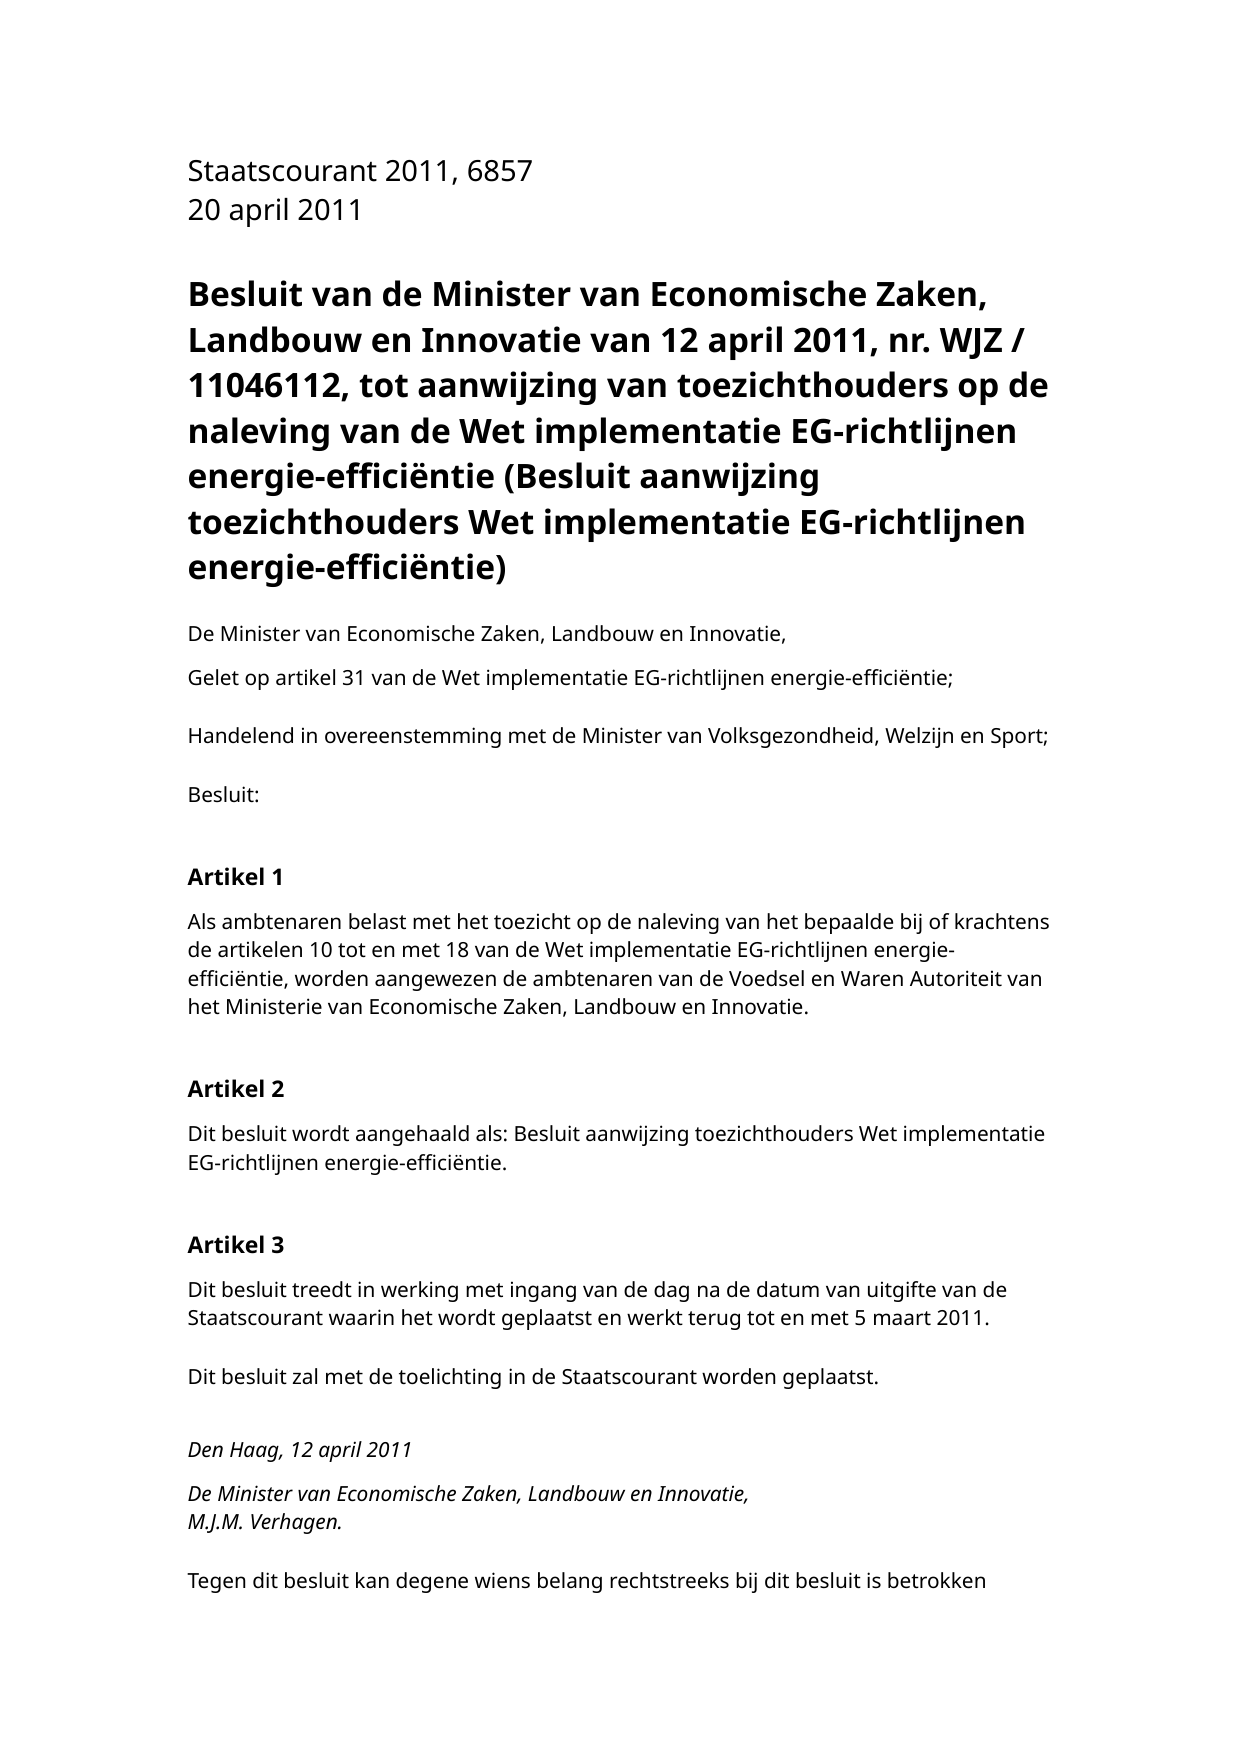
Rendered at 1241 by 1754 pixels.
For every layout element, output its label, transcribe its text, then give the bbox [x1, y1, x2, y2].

subtitle Artikel 1 [187, 861, 1053, 892]
text De Minister van Economische Zaken, Landbouw en Innovatie, [187, 1479, 1053, 1507]
text Handelend in overeenstemming met de Minister van Volksgezondheid, Welzijn en Sport; [187, 721, 1053, 750]
subtitle Artikel 3 [187, 1229, 1053, 1260]
text 20 april 2011 [187, 190, 1053, 229]
text Besluit: [187, 780, 1053, 808]
text Dit besluit wordt aangehaald als: Besluit aanwijzing toezichthouders Wet implementatie EG-richtlijnen energie-efficiëntie. [187, 1119, 1053, 1176]
text Den Haag, 12 april 2011 [187, 1435, 1053, 1464]
text Staatscourant 2011, 6857 [187, 150, 1053, 190]
subtitle Besluit van de Minister van Economische Zaken, Landbouw en Innovatie van 12 april 2011, nr. WJZ / 11046112, tot aanwijzing van toezichthouders op de naleving van de Wet implementatie EG-richtlijnen energie-efficiëntie (Besluit aanwijzing toezichthouders Wet implementatie EG-richtlijnen energie-efficiëntie) [187, 271, 1053, 589]
text Dit besluit zal met de toelichting in de Staatscourant worden geplaatst. [187, 1362, 1053, 1390]
text Als ambtenaren belast met het toezicht op de naleving van het bepaalde bij of krachtens de artikelen 10 tot en met 18 van de Wet implementatie EG-richtlijnen energie-efficiëntie, worden aangewezen de ambtenaren van de Voedsel en Waren Autoriteit van het Ministerie van Economische Zaken, Landbouw en Innovatie. [187, 907, 1053, 1021]
text Dit besluit treedt in werking met ingang van de dag na de datum van uitgifte van de Staatscourant waarin het wordt geplaatst en werkt terug tot en met 5 maart 2011. [187, 1275, 1053, 1332]
subtitle Artikel 2 [187, 1073, 1053, 1104]
text Gelet op artikel 31 van de Wet implementatie EG-richtlijnen energie-efficiëntie; [187, 663, 1053, 691]
text De Minister van Economische Zaken, Landbouw en Innovatie, [187, 619, 1053, 648]
text M.J.M. Verhagen. [187, 1507, 1053, 1536]
text Tegen dit besluit kan degene wiens belang rechtstreeks bij dit besluit is betrokken [187, 1566, 1053, 1594]
